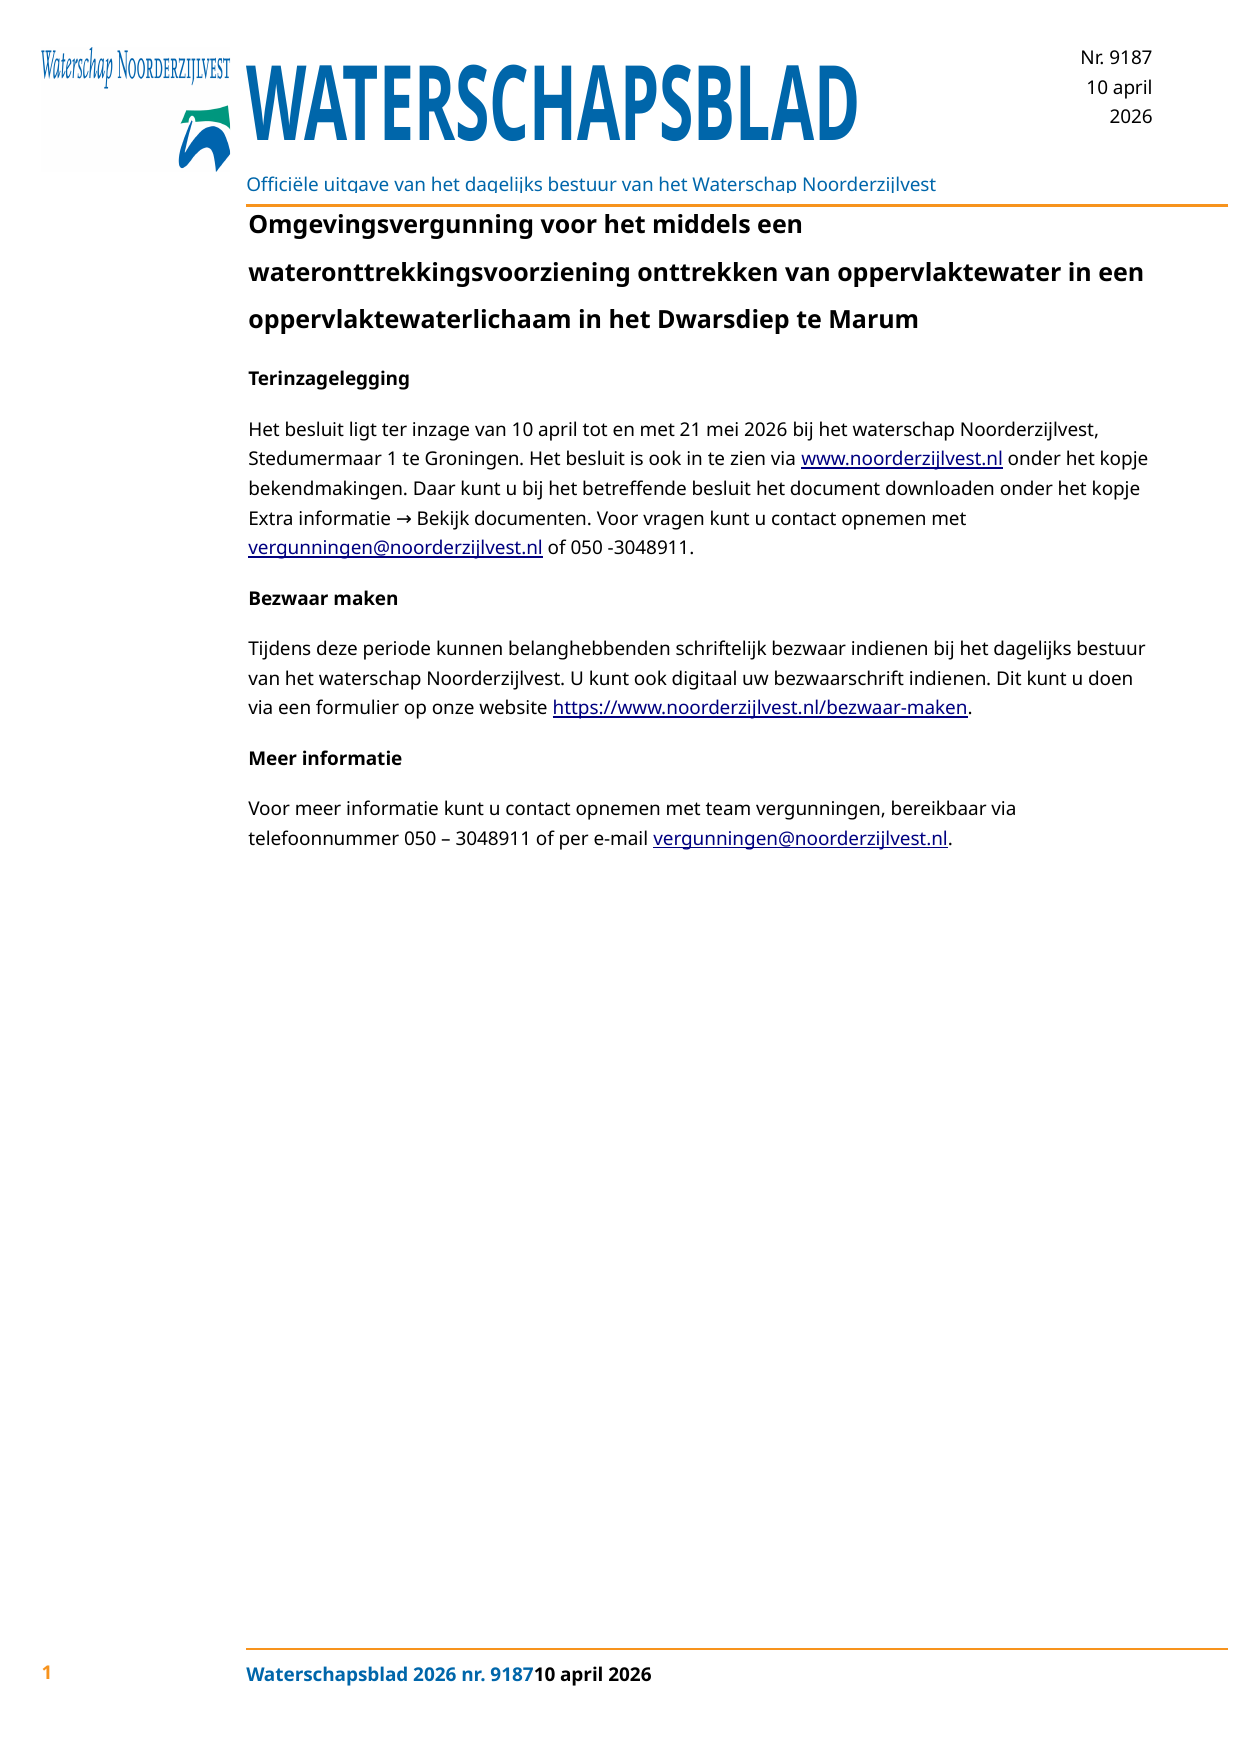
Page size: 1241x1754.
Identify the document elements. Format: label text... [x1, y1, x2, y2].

text Meer informatie [248, 745, 1152, 770]
text Bezwaar maken [248, 585, 1152, 610]
text Voor meer informatie kunt u contact opnemen met team vergunningen, bereikbaar via telefoonnummer 050 – 3048911 of per e-mail vergunningen@noorderzijlvest.nl. [248, 795, 1152, 850]
text Het besluit ligt ter inzage van 10 april tot en met 21 mei 2026 bij het waterschap Noorderzijlvest, Stedumermaar 1 te Groningen. Het besluit is ook in te zien via www.noorderzijlvest.nl onder het kopje bekendmakingen. Daar kunt u bij het betreffende besluit het document downloaden onder het kopje Extra informatie → Bekijk documenten. Voor vragen kunt u contact opnemen met vergunningen@noorderzijlvest.nl of 050 -3048911. [248, 416, 1152, 560]
text Omgevingsvergunning voor het middels een wateronttrekkingsvoorziening onttrekken van oppervlaktewater in een oppervlaktewaterlichaam in het Dwarsdiep te Marum [248, 207, 1152, 336]
picture [41, 47, 231, 172]
text Terinzagelegging [248, 366, 1152, 391]
text Tijdens deze periode kunnen belanghebbenden schriftelijk bezwaar indienen bij het dagelijks bestuur van het waterschap Noorderzijlvest. U kunt ook digitaal uw bezwaarschrift indienen. Dit kunt u doen via een formulier op onze website https://www.noorderzijlvest.nl/bezwaar-maken. [248, 635, 1152, 720]
